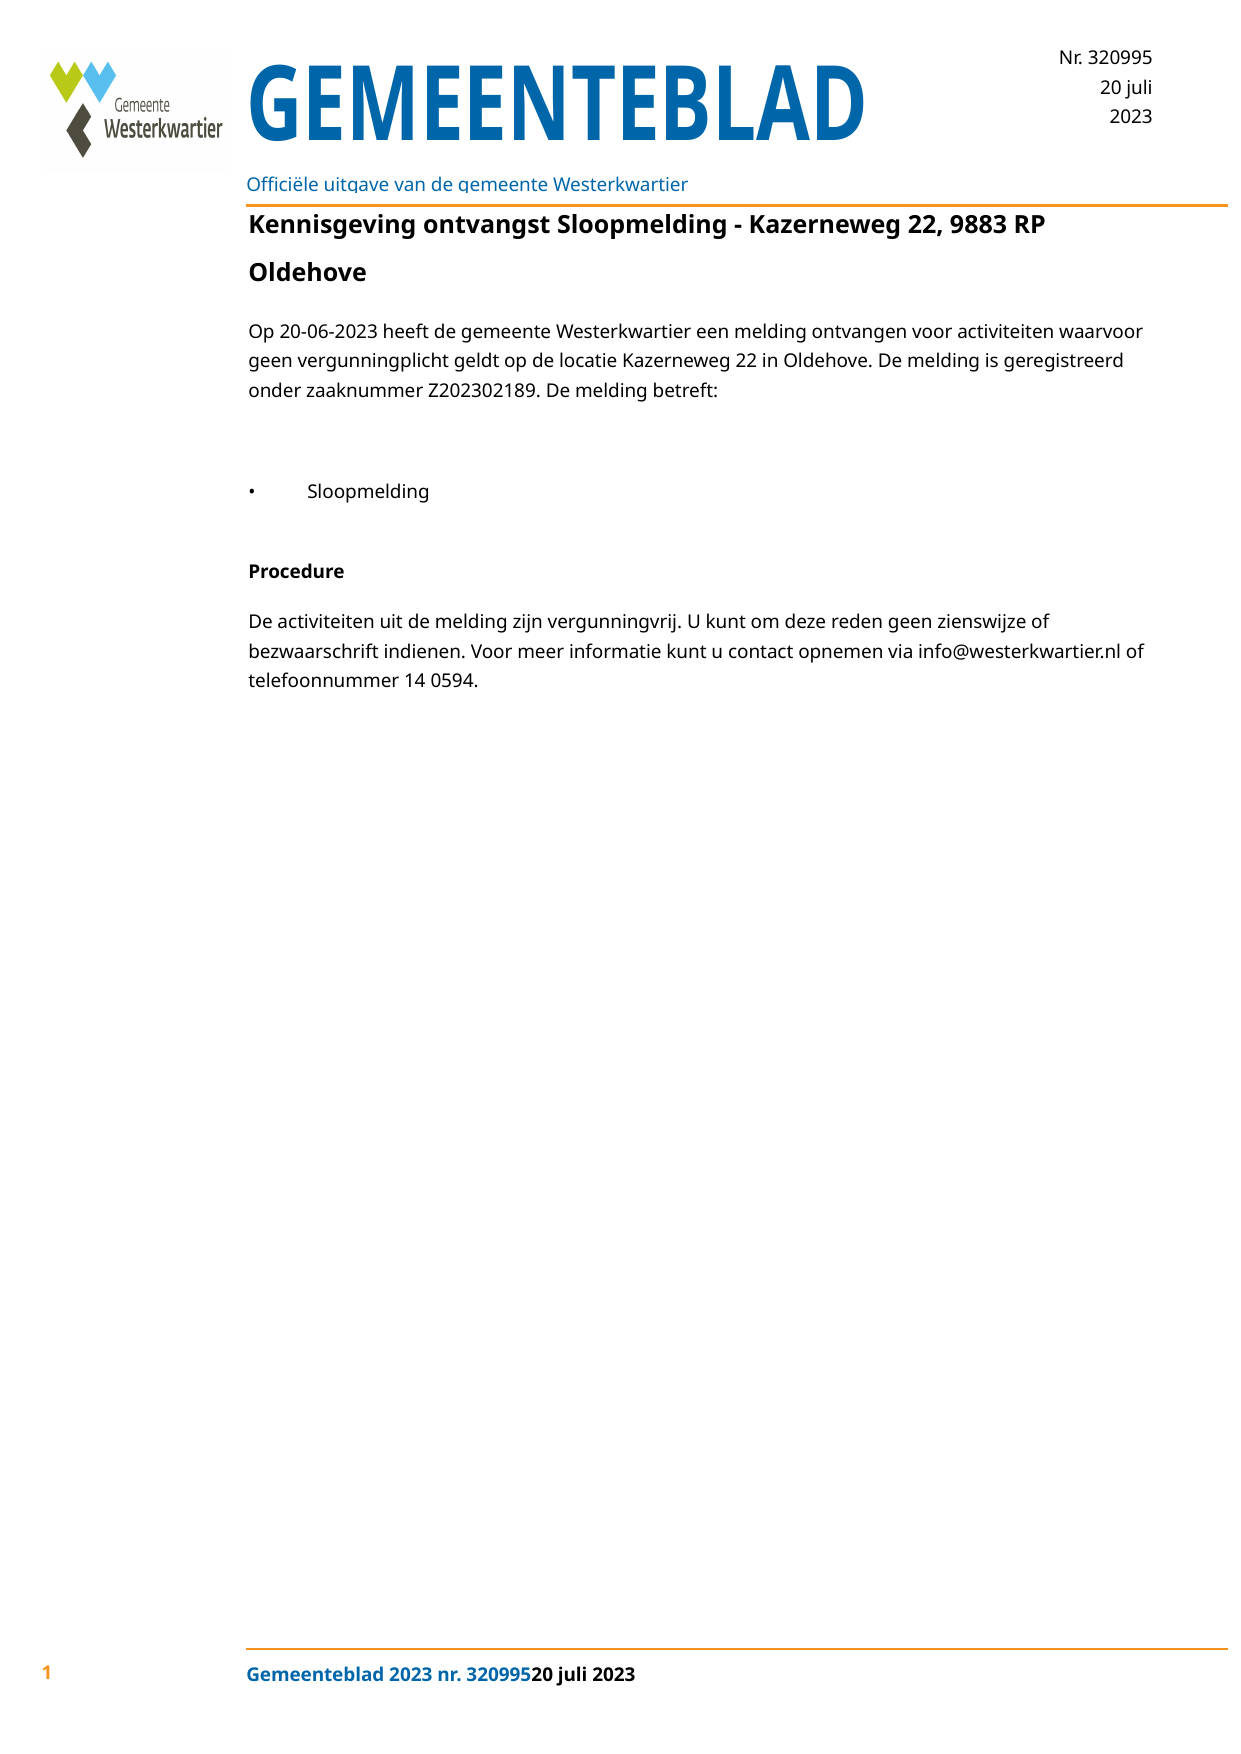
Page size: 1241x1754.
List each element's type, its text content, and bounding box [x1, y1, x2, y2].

text Kennisgeving ontvangst Sloopmelding - Kazerneweg 22, 9883 RP Oldehove [248, 207, 1152, 288]
list Sloopmelding [248, 478, 1152, 504]
text Procedure [248, 558, 1152, 584]
text Op 20-06-2023 heeft de gemeente Westerkwartier een melding ontvangen voor activiteiten waarvoor geen vergunningplicht geldt op de locatie Kazerneweg 22 in Oldehove. De melding is geregistreerd onder zaaknummer Z202302189. De melding betreft: [248, 318, 1152, 403]
picture [41, 47, 231, 172]
text De activiteiten uit de melding zijn vergunningvrij. U kunt om deze reden geen zienswijze of bezwaarschrift indienen. Voor meer informatie kunt u contact opnemen via info@westerkwartier.nl of telefoonnummer 14 0594. [248, 608, 1152, 693]
